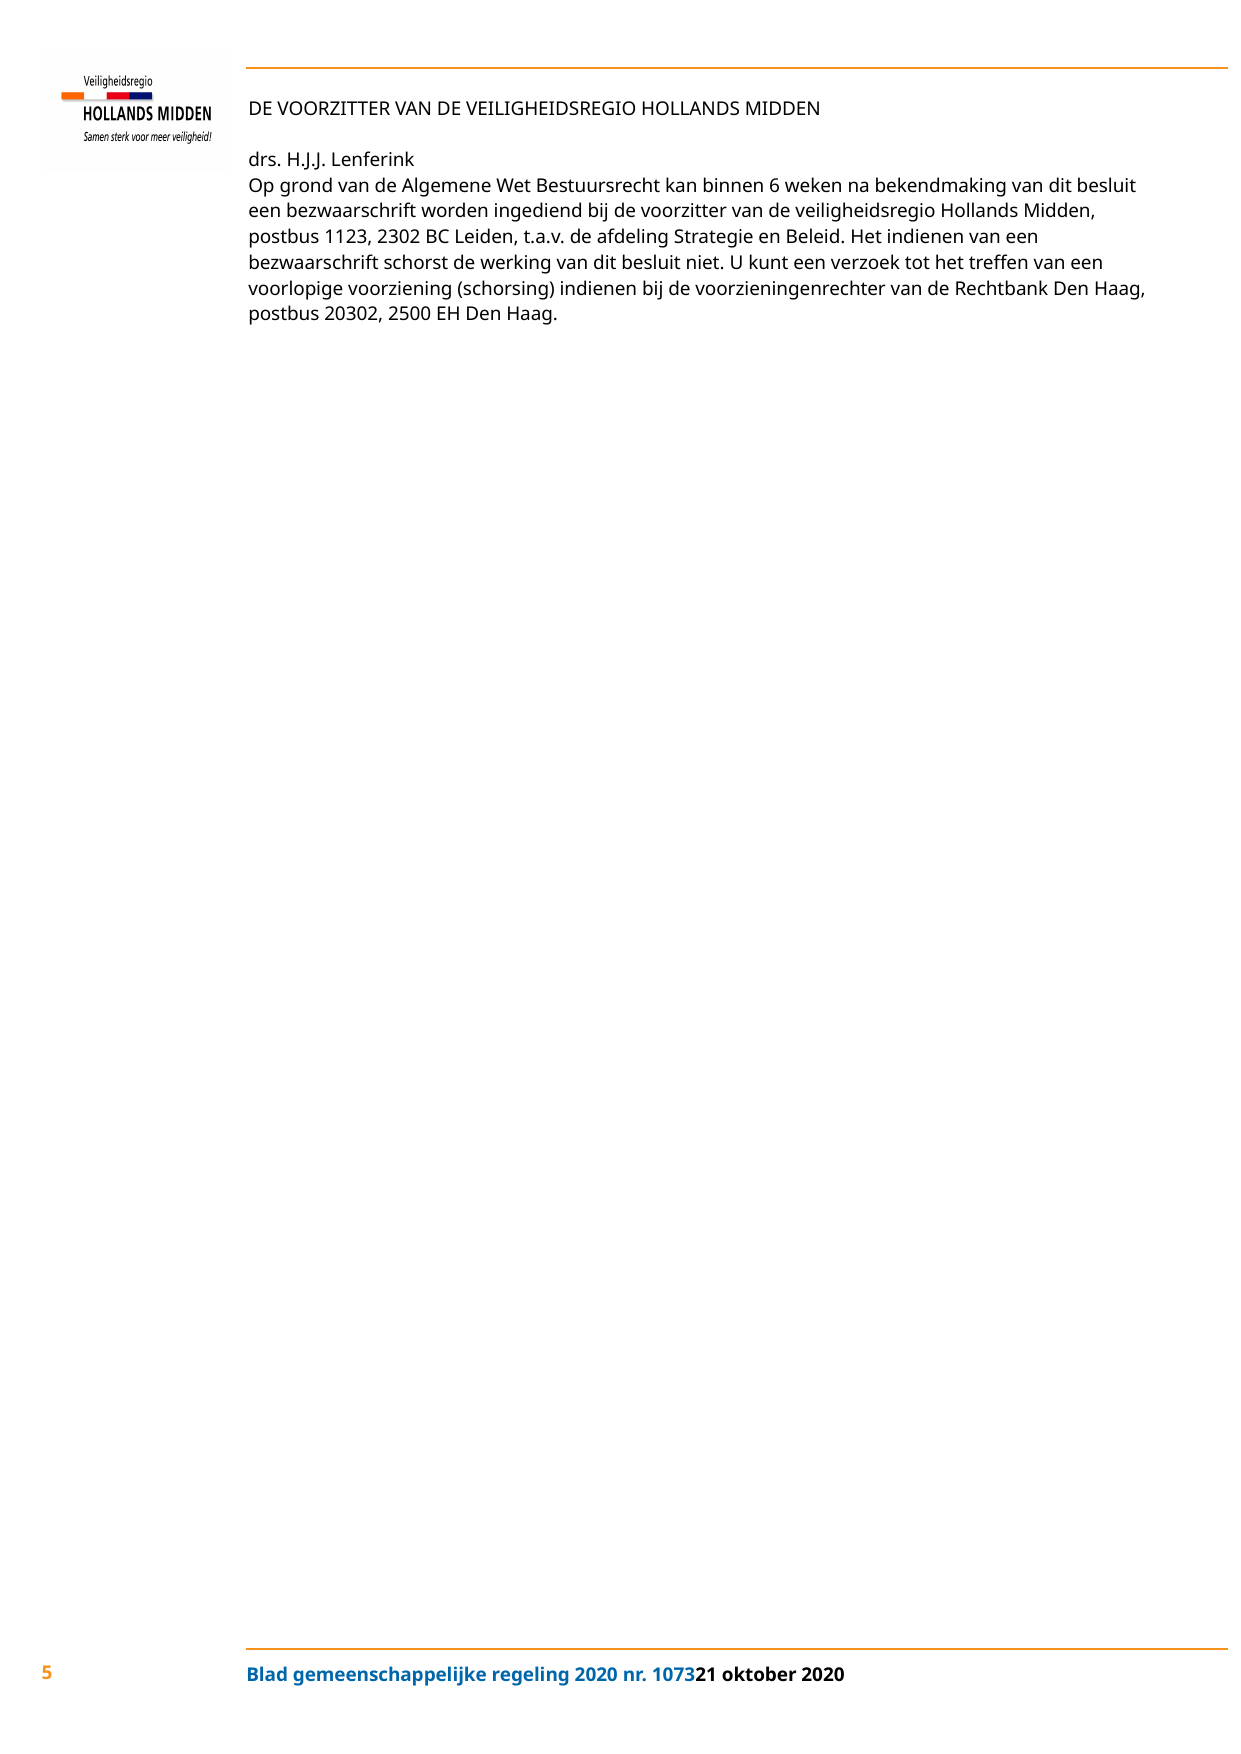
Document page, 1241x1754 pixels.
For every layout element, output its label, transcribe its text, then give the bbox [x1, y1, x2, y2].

text Op grond van de Algemene Wet Bestuursrecht kan binnen 6 weken na bekendmaking van dit besluit een bezwaarschrift worden ingediend bij de voorzitter van de veiligheidsregio Hollands Midden, postbus 1123, 2302 BC Leiden, t.a.v. de afdeling Strategie en Beleid. Het indienen van een bezwaarschrift schorst de werking van dit besluit niet. U kunt een verzoek tot het treffen van een voorlopige voorziening (schorsing) indienen bij de voorzieningenrechter van de Rechtbank Den Haag, postbus 20302, 2500 EH Den Haag. [248, 172, 1152, 326]
text DE VOORZITTER VAN DE VEILIGHEIDSREGIO HOLLANDS MIDDEN [248, 95, 1152, 121]
picture [41, 47, 231, 172]
text drs. H.J.J. Lenferink [248, 146, 1152, 172]
